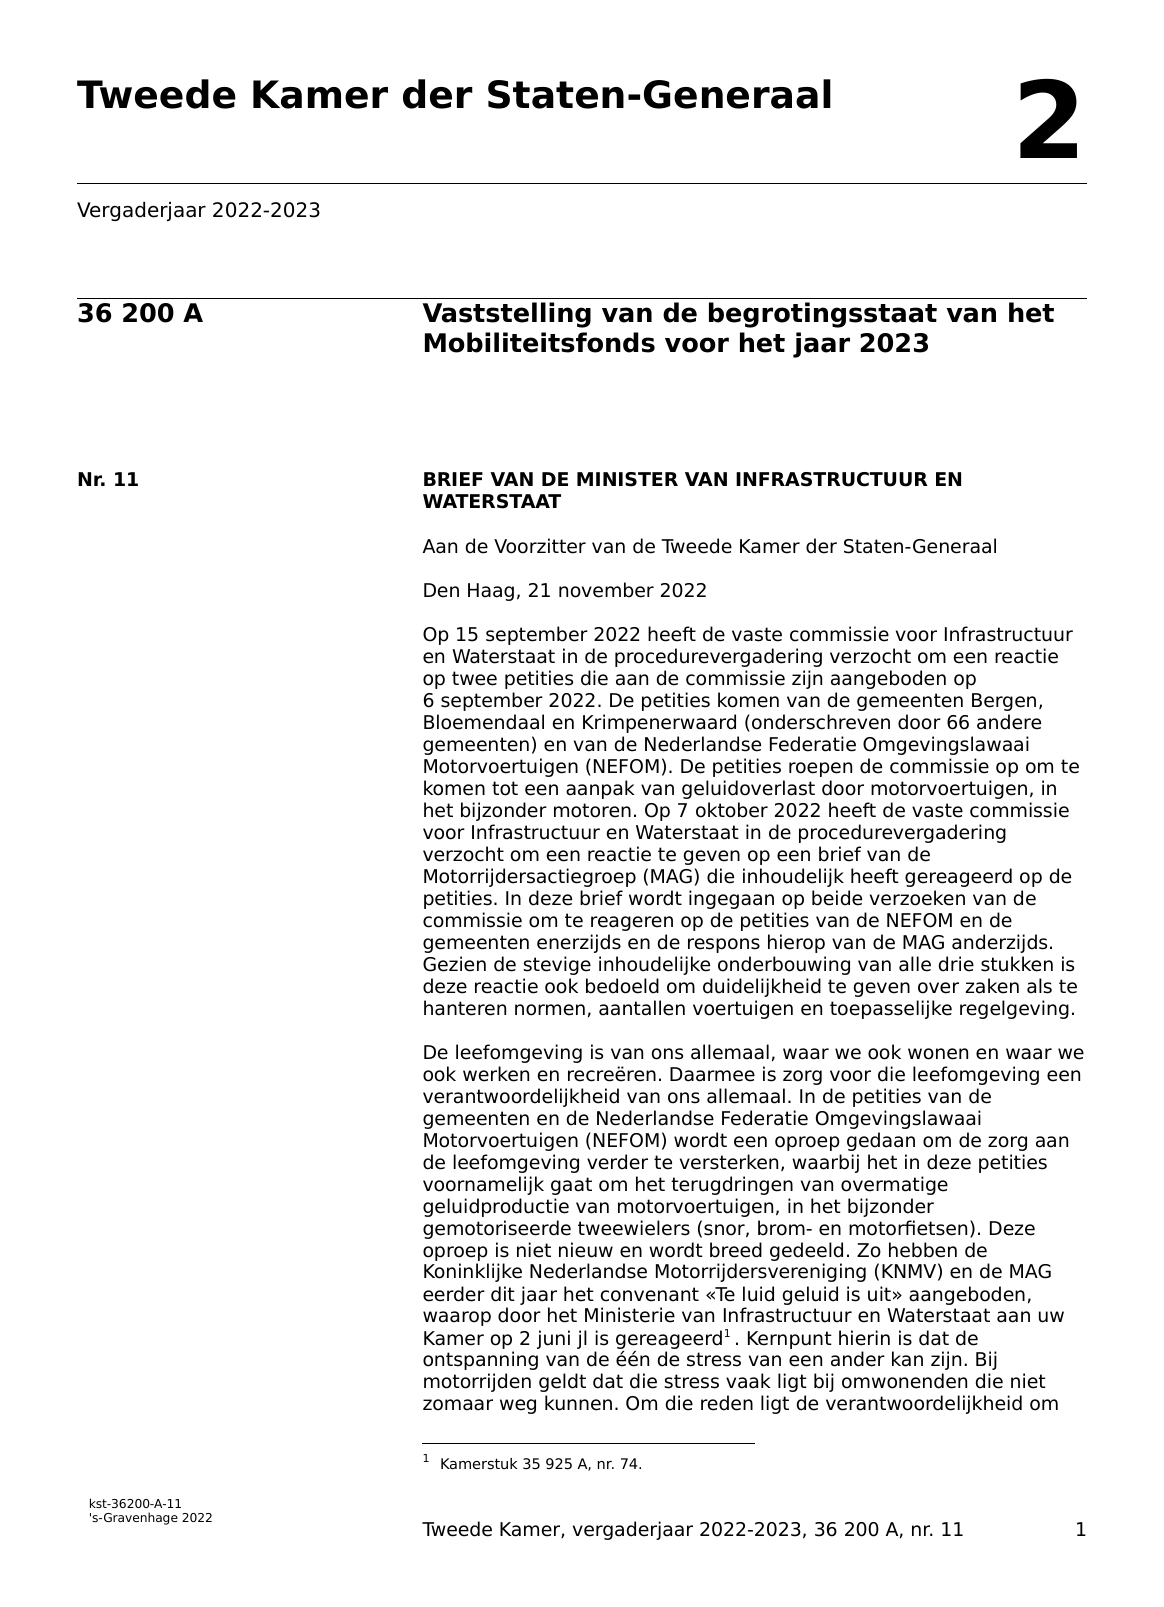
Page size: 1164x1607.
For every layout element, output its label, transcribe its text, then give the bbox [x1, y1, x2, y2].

subtitle Nr. 11 BRIEF VAN DE MINISTER VAN INFRASTRUCTUUR EN WATERSTAAT [77, 469, 1087, 513]
subtitle 36 200 A Vaststelling van de begrotingsstaat van het Mobiliteitsfonds voor het jaar 2023 [77, 299, 1087, 358]
text kst-36200-A-11 [88, 1497, 323, 1511]
text Kamerstuk 35 925 A, nr. 74. [422, 1452, 1087, 1474]
text Aan de Voorzitter van de Tweede Kamer der Staten-Generaal [422, 536, 1087, 557]
text 's-Gravenhage 2022 [88, 1511, 323, 1525]
text Den Haag, 21 november 2022 [422, 580, 1087, 602]
table_cell Vergaderjaar 2022-2023 [77, 184, 1087, 298]
text De leefomgeving is van ons allemaal, waar we ook wonen en waar we ook werken en recreëren. Daarmee is zorg voor die leefomgeving een verantwoordelijkheid van ons allemaal. In de petities van de gemeenten en de Nederlandse Federatie Omgevingslawaai Motorvoertuigen (NEFOM) wordt een oproep gedaan om de zorg aan de leefomgeving verder te versterken, waarbij het in deze petities voornamelijk gaat om het terugdringen van overmatige geluidproductie van motorvoertuigen, in het bijzonder gemotoriseerde tweewielers (snor, brom- en motorfietsen). Deze oproep is niet nieuw en wordt breed gedeeld. Zo hebben de Koninklijke Nederlandse Motorrijdersvereniging (KNMV) en de MAG eerder dit jaar het convenant «Te luid geluid is uit» aangeboden, waarop door het Ministerie van Infrastructuur en Waterstaat aan uw Kamer op 2 juni jl is gereageerd. Kernpunt hierin is dat de ontspanning van de één de stress van een ander kan zijn. Bij motorrijden geldt dat die stress vaak ligt bij omwonenden die niet zomaar weg kunnen. Om die reden ligt de verantwoordelijkheid om [422, 1042, 1087, 1415]
table_header 2 [886, 59, 1087, 183]
table_header Tweede Kamer der Staten-Generaal [77, 59, 886, 183]
text Op 15 september 2022 heeft de vaste commissie voor Infrastructuur en Waterstaat in de procedurevergadering verzocht om een reactie op twee petities die aan de commissie zijn aangeboden op 6 september 2022. De petities komen van de gemeenten Bergen, Bloemendaal en Krimpenerwaard (onderschreven door 66 andere gemeenten) en van de Nederlandse Federatie Omgevingslawaai Motorvoertuigen (NEFOM). De petities roepen de commissie op om te komen tot een aanpak van geluidoverlast door motorvoertuigen, in het bijzonder motoren. Op 7 oktober 2022 heeft de vaste commissie voor Infrastructuur en Waterstaat in de procedurevergadering verzocht om een reactie te geven op een brief van de Motorrijdersactiegroep (MAG) die inhoudelijk heeft gereageerd op de petities. In deze brief wordt ingegaan op beide verzoeken van de commissie om te reageren op de petities van de NEFOM en de gemeenten enerzijds en de respons hierop van de MAG anderzijds. Gezien de stevige inhoudelijke onderbouwing van alle drie stukken is deze reactie ook bedoeld om duidelijkheid te geven over zaken als te hanteren normen, aantallen voertuigen en toepasselijke regelgeving. [422, 624, 1087, 1019]
